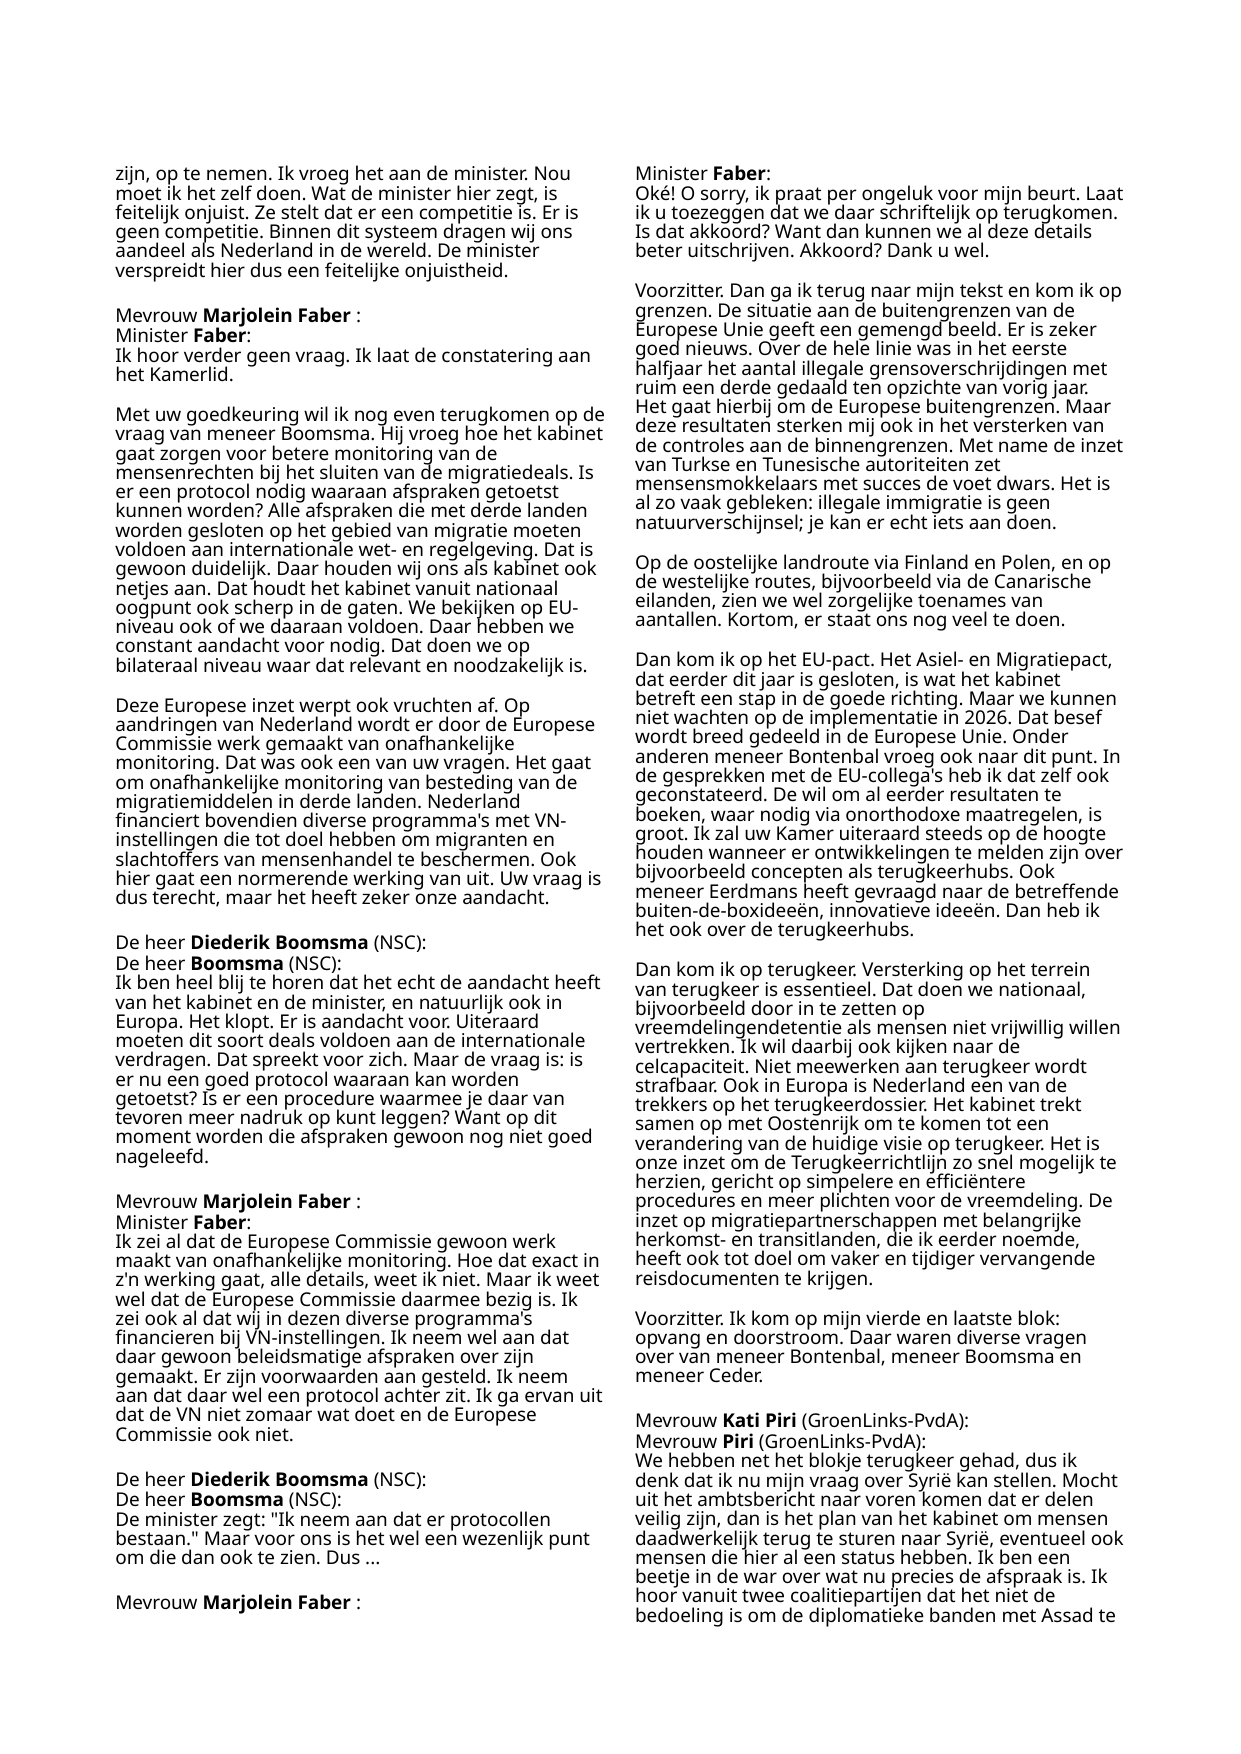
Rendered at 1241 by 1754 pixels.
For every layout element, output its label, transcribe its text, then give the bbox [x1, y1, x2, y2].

text Mevrouw Marjolein Faber : [115, 1188, 605, 1214]
text Ik zei al dat de Europese Commissie gewoon werk maakt van onafhankelijke monitoring. Hoe dat exact in z'n werking gaat, alle details, weet ik niet. Maar ik weet wel dat de Europese Commissie daarmee bezig is. Ik zei ook al dat wij in dezen diverse programma's financieren bij VN-instellingen. Ik neem wel aan dat daar gewoon beleidsmatige afspraken over zijn gemaakt. Er zijn voorwaarden aan gesteld. Ik neem aan dat daar wel een protocol achter zit. Ik ga ervan uit dat de VN niet zomaar wat doet en de Europese Commissie ook niet. [115, 1233, 605, 1445]
text De heer Boomsma (NSC): [115, 1491, 605, 1511]
text Mevrouw Marjolein Faber : [115, 1589, 605, 1615]
text Voorzitter. Dan ga ik terug naar mijn tekst en kom ik op grenzen. De situatie aan de buitengrenzen van de Europese Unie geeft een gemengd beeld. Er is zeker goed nieuws. Over de hele linie was in het eerste halfjaar het aantal illegale grensoverschrijdingen met ruim een derde gedaald ten opzichte van vorig jaar. Het gaat hierbij om de Europese buitengrenzen. Maar deze resultaten sterken mij ook in het versterken van de controles aan de binnengrenzen. Met name de inzet van Turkse en Tunesische autoriteiten zet mensensmokkelaars met succes de voet dwars. Het is al zo vaak gebleken: illegale immigratie is geen natuurverschijnsel; je kan er echt iets aan doen. [635, 282, 1125, 533]
text Minister Faber: [115, 327, 605, 347]
text Mevrouw Kati Piri (GroenLinks-PvdA): [635, 1407, 1125, 1433]
text Voorzitter. Ik kom op mijn vierde en laatste blok: opvang en doorstroom. Daar waren diverse vragen over van meneer Bontenbal, meneer Boomsma en meneer Ceder. [635, 1309, 1125, 1387]
text Ik ben heel blij te horen dat het echt de aandacht heeft van het kabinet en de minister, en natuurlijk ook in Europa. Het klopt. Er is aandacht voor. Uiteraard moeten dit soort deals voldoen aan de internationale verdragen. Dat spreekt voor zich. Maar de vraag is: is er nu een goed protocol waaraan kan worden getoetst? Is er een procedure waarmee je daar van tevoren meer nadruk op kunt leggen? Want op dit moment worden die afspraken gewoon nog niet goed nageleefd. [115, 974, 605, 1167]
text zijn, op te nemen. Ik vroeg het aan de minister. Nou moet ik het zelf doen. Wat de minister hier zegt, is feitelijk onjuist. Ze stelt dat er een competitie is. Er is geen competitie. Binnen dit systeem dragen wij ons aandeel als Nederland in de wereld. De minister verspreidt hier dus een feitelijke onjuistheid. [115, 165, 605, 281]
text Oké! O sorry, ik praat per ongeluk voor mijn beurt. Laat ik u toezeggen dat we daar schriftelijk op terugkomen. Is dat akkoord? Want dan kunnen we al deze details beter uitschrijven. Akkoord? Dank u wel. [635, 184, 1125, 262]
text Deze Europese inzet werpt ook vruchten af. Op aandringen van Nederland wordt er door de Europese Commissie werk gemaakt van onafhankelijke monitoring. Dat was ook een van uw vragen. Het gaat om onafhankelijke monitoring van besteding van de migratiemiddelen in derde landen. Nederland financiert bovendien diverse programma's met VN-instellingen die tot doel hebben om migranten en slachtoffers van mensenhandel te beschermen. Ook hier gaat een normerende werking van uit. Uw vraag is dus terecht, maar het heeft zeker onze aandacht. [115, 697, 605, 908]
text Minister Faber: [635, 165, 1125, 184]
text Dan kom ik op het EU-pact. Het Asiel- en Migratiepact, dat eerder dit jaar is gesloten, is wat het kabinet betreft een stap in de goede richting. Maar we kunnen niet wachten op de implementatie in 2026. Dat besef wordt breed gedeeld in de Europese Unie. Onder anderen meneer Bontenbal vroeg ook naar dit punt. In de gesprekken met de EU-collega's heb ik dat zelf ook geconstateerd. De wil om al eerder resultaten te boeken, waar nodig via onorthodoxe maatregelen, is groot. Ik zal uw Kamer uiteraard steeds op de hoogte houden wanneer er ontwikkelingen te melden zijn over bijvoorbeeld concepten als terugkeerhubs. Ook meneer Eerdmans heeft gevraagd naar de betreffende buiten-de-boxideeën, innovatieve ideeën. Dan heb ik het ook over de terugkeerhubs. [635, 651, 1125, 941]
text De heer Boomsma (NSC): [115, 955, 605, 974]
text Minister Faber: [115, 1214, 605, 1233]
text Met uw goedkeuring wil ik nog even terugkomen op de vraag van meneer Boomsma. Hij vroeg hoe het kabinet gaat zorgen voor betere monitoring van de mensenrechten bij het sluiten van de migratiedeals. Is er een protocol nodig waaraan afspraken getoetst kunnen worden? Alle afspraken die met derde landen worden gesloten op het gebied van migratie moeten voldoen aan internationale wet- en regelgeving. Dat is gewoon duidelijk. Daar houden wij ons als kabinet ook netjes aan. Dat houdt het kabinet vanuit nationaal oogpunt ook scherp in de gaten. We bekijken op EU-niveau ook of we daaraan voldoen. Daar hebben we constant aandacht voor nodig. Dat doen we op bilateraal niveau waar dat relevant en noodzakelijk is. [115, 406, 605, 676]
text Mevrouw Piri (GroenLinks-PvdA): [635, 1433, 1125, 1452]
text De heer Diederik Boomsma (NSC): [115, 1466, 605, 1491]
text We hebben net het blokje terugkeer gehad, dus ik denk dat ik nu mijn vraag over Syrië kan stellen. Mocht uit het ambtsbericht naar voren komen dat er delen veilig zijn, dan is het plan van het kabinet om mensen daadwerkelijk terug te sturen naar Syrië, eventueel ook mensen die hier al een status hebben. Ik ben een beetje in de war over wat nu precies de afspraak is. Ik hoor vanuit twee coalitiepartijen dat het niet de bedoeling is om de diplomatieke banden met Assad te [635, 1452, 1125, 1626]
text Ik hoor verder geen vraag. Ik laat de constatering aan het Kamerlid. [115, 347, 605, 385]
text De minister zegt: "Ik neem aan dat er protocollen bestaan." Maar voor ons is het wel een wezenlijk punt om die dan ook te zien. Dus ... [115, 1511, 605, 1568]
text De heer Diederik Boomsma (NSC): [115, 929, 605, 955]
text Op de oostelijke landroute via Finland en Polen, en op de westelijke routes, bijvoorbeeld via de Canarische eilanden, zien we wel zorgelijke toenames van aantallen. Kortom, er staat ons nog veel te doen. [635, 554, 1125, 631]
text Mevrouw Marjolein Faber : [115, 302, 605, 327]
text Dan kom ik op terugkeer. Versterking op het terrein van terugkeer is essentieel. Dat doen we nationaal, bijvoorbeeld door in te zetten op vreemdelingendetentie als mensen niet vrijwillig willen vertrekken. Ik wil daarbij ook kijken naar de celcapaciteit. Niet meewerken aan terugkeer wordt strafbaar. Ook in Europa is Nederland een van de trekkers op het terugkeerdossier. Het kabinet trekt samen op met Oostenrijk om te komen tot een verandering van de huidige visie op terugkeer. Het is onze inzet om de Terugkeerrichtlijn zo snel mogelijk te herzien, gericht op simpelere en efficiëntere procedures en meer plichten voor de vreemdeling. De inzet op migratiepartnerschappen met belangrijke herkomst- en transitlanden, die ik eerder noemde, heeft ook tot doel om vaker en tijdiger vervangende reisdocumenten te krijgen. [635, 961, 1125, 1289]
